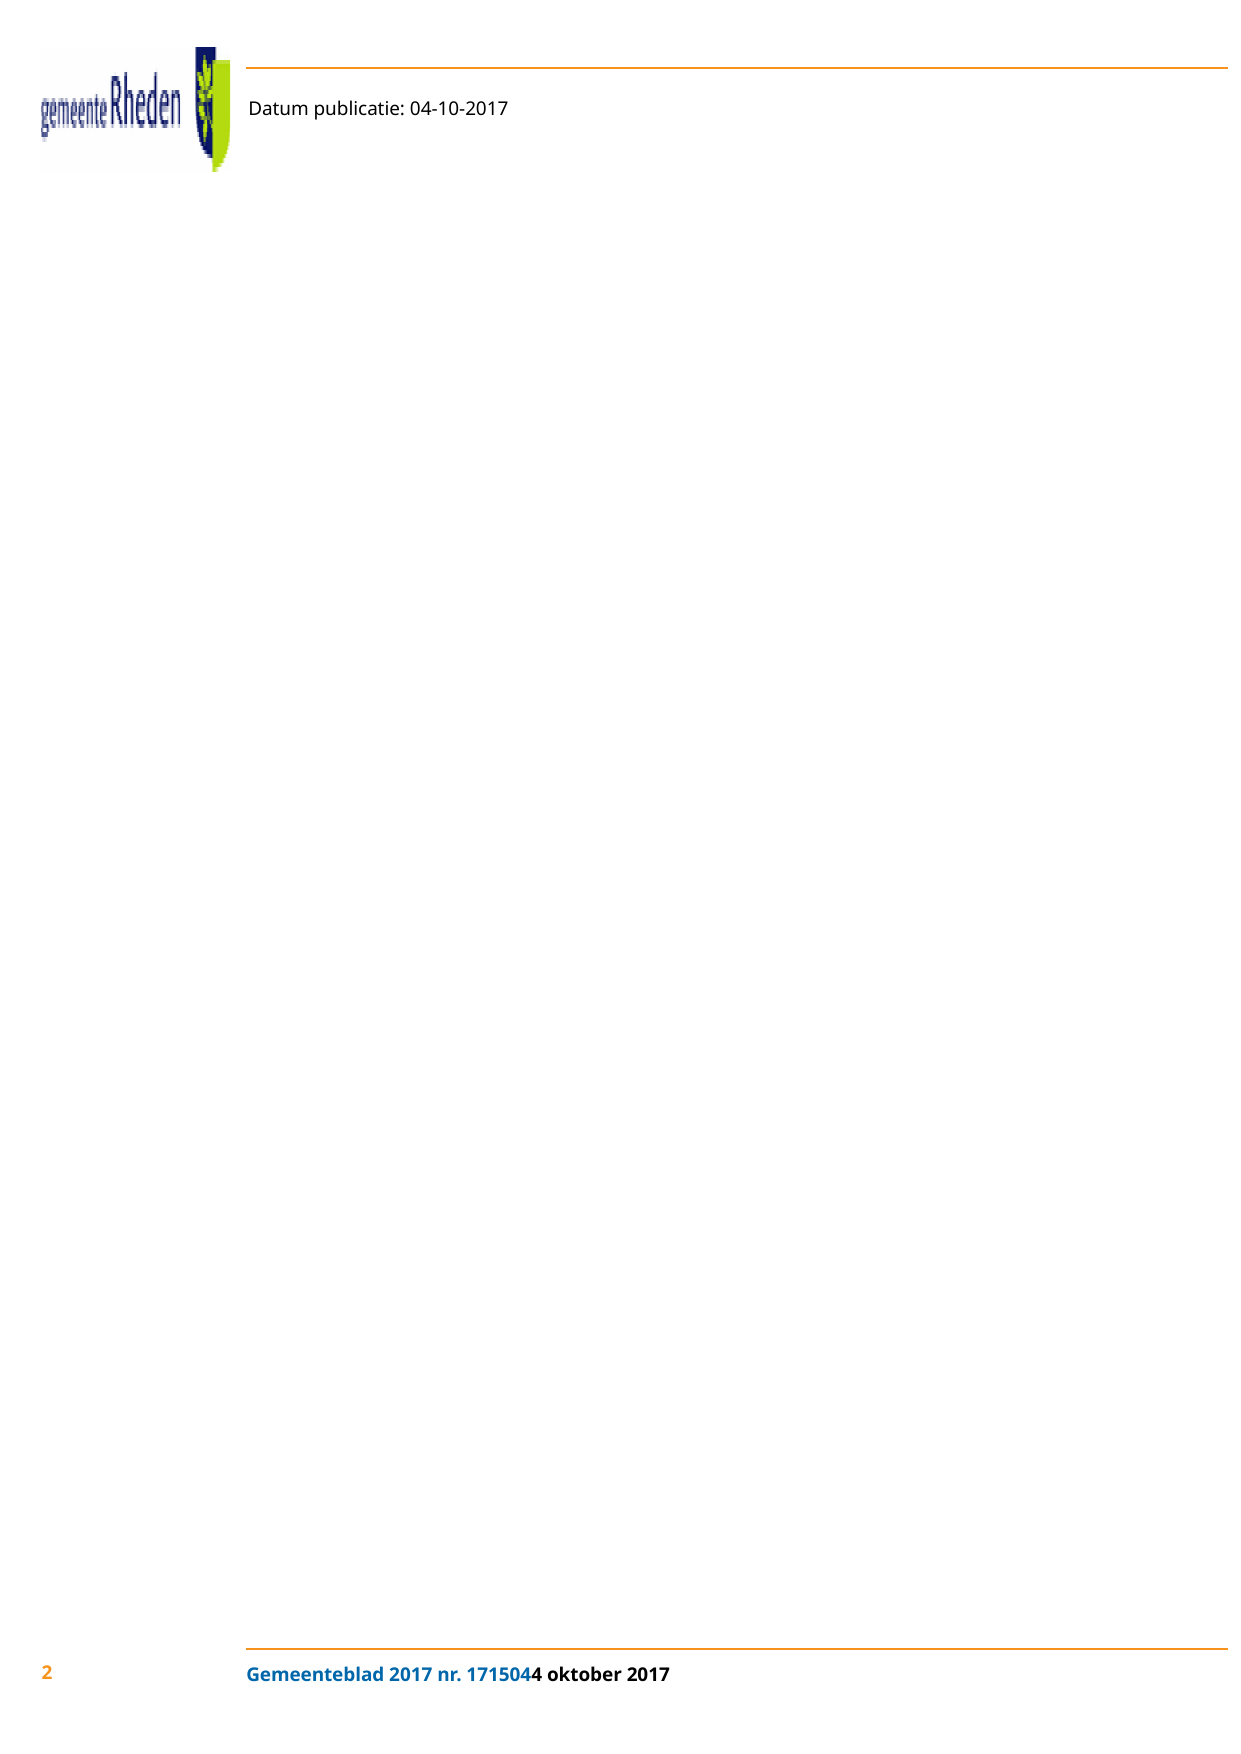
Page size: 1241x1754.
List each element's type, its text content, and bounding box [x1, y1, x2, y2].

picture [41, 47, 231, 172]
text Datum publicatie: 04-10-2017 [248, 95, 1152, 121]
